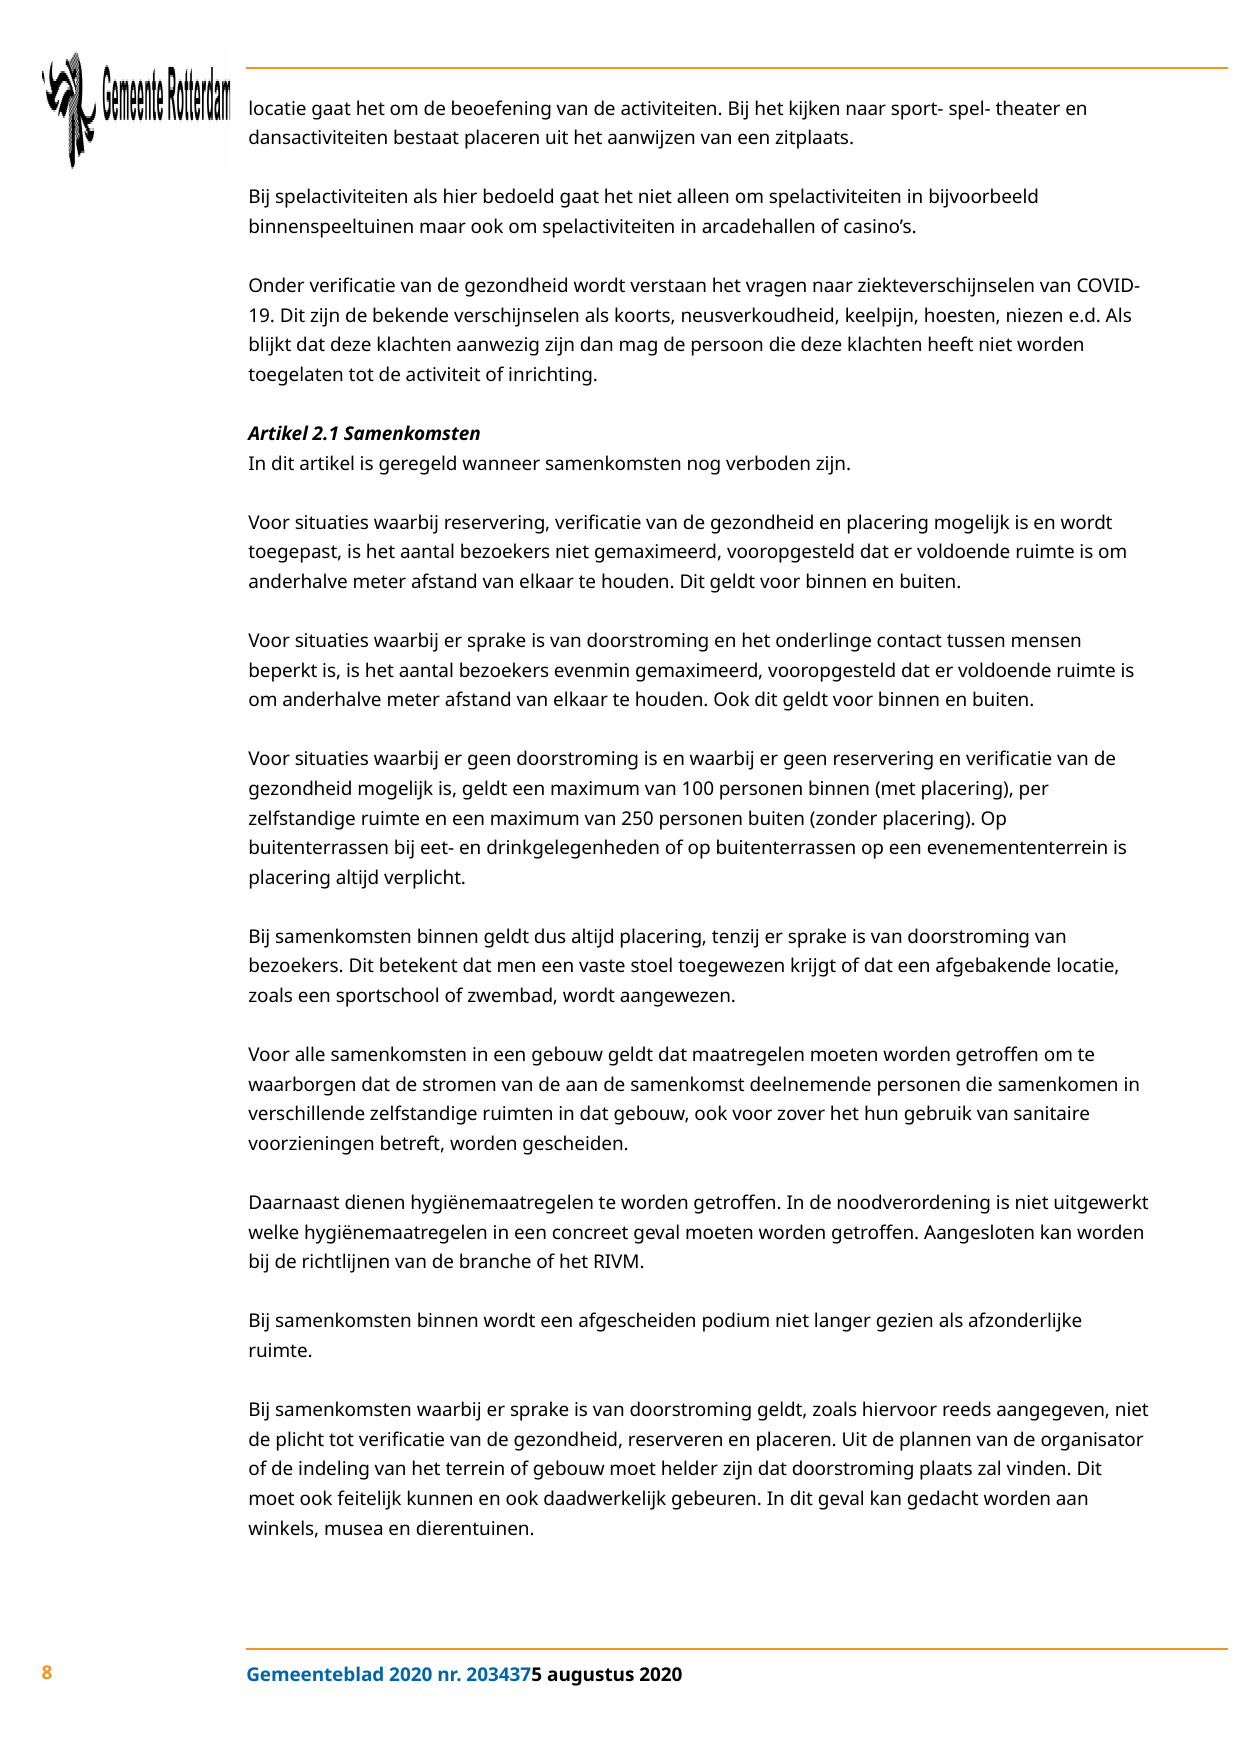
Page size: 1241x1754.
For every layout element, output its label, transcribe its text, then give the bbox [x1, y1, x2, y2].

text Bij samenkomsten waarbij er sprake is van doorstroming geldt, zoals hiervoor reeds aangegeven, niet de plicht tot verificatie van de gezondheid, reserveren en placeren. Uit de plannen van de organisator of de indeling van het terrein of gebouw moet helder zijn dat doorstroming plaats zal vinden. Dit moet ook feitelijk kunnen en ook daadwerkelijk gebeuren. In dit geval kan gedacht worden aan winkels, musea en dierentuinen. [248, 1396, 1152, 1541]
text Bij samenkomsten binnen wordt een afgescheiden podium niet langer gezien als afzonderlijke ruimte. [248, 1308, 1152, 1363]
text Bij samenkomsten binnen geldt dus altijd placering, tenzij er sprake is van doorstroming van bezoekers. Dit betekent dat men een vaste stoel toegewezen krijgt of dat een afgebakende locatie, zoals een sportschool of zwembad, wordt aangewezen. [248, 923, 1152, 1008]
text Voor situaties waarbij er geen doorstroming is en waarbij er geen reservering en verificatie van de gezondheid mogelijk is, geldt een maximum van 100 personen binnen (met placering), per zelfstandige ruimte en een maximum van 250 personen buiten (zonder placering). Op buitenterrassen bij eet- en drinkgelegenheden of op buitenterrassen op een evenemententerrein is placering altijd verplicht. [248, 746, 1152, 890]
picture [41, 47, 231, 172]
text Voor alle samenkomsten in een gebouw geldt dat maatregelen moeten worden getroffen om te waarborgen dat de stromen van de aan de samenkomst deelnemende personen die samenkomen in verschillende zelfstandige ruimten in dat gebouw, ook voor zover het hun gebruik van sanitaire voorzieningen betreft, worden gescheiden. [248, 1041, 1152, 1156]
text In dit artikel is geregeld wanneer samenkomsten nog verboden zijn. [248, 450, 1152, 476]
text Daarnaast dienen hygiënemaatregelen te worden getroffen. In de noodverordening is niet uitgewerkt welke hygiënemaatregelen in een concreet geval moeten worden getroffen. Aangesloten kan worden bij de richtlijnen van de branche of het RIVM. [248, 1189, 1152, 1274]
text locatie gaat het om de beoefening van de activiteiten. Bij het kijken naar sport- spel- theater en dansactiviteiten bestaat placeren uit het aanwijzen van een zitplaats. [248, 95, 1152, 150]
text Voor situaties waarbij er sprake is van doorstroming en het onderlinge contact tussen mensen beperkt is, is het aantal bezoekers evenmin gemaximeerd, vooropgesteld dat er voldoende ruimte is om anderhalve meter afstand van elkaar te houden. Ook dit geldt voor binnen en buiten. [248, 627, 1152, 712]
text Onder verificatie van de gezondheid wordt verstaan het vragen naar ziekteverschijnselen van COVID-19. Dit zijn de bekende verschijnselen als koorts, neusverkoudheid, keelpijn, hoesten, niezen e.d. Als blijkt dat deze klachten aanwezig zijn dan mag de persoon die deze klachten heeft niet worden toegelaten tot de activiteit of inrichting. [248, 272, 1152, 387]
text Artikel 2.1 Samenkomsten [248, 420, 1152, 446]
text Voor situaties waarbij reservering, verificatie van de gezondheid en placering mogelijk is en wordt toegepast, is het aantal bezoekers niet gemaximeerd, vooropgesteld dat er voldoende ruimte is om anderhalve meter afstand van elkaar te houden. Dit geldt voor binnen en buiten. [248, 509, 1152, 594]
text Bij spelactiviteiten als hier bedoeld gaat het niet alleen om spelactiviteiten in bijvoorbeeld binnenspeeltuinen maar ook om spelactiviteiten in arcadehallen of casino’s. [248, 183, 1152, 239]
